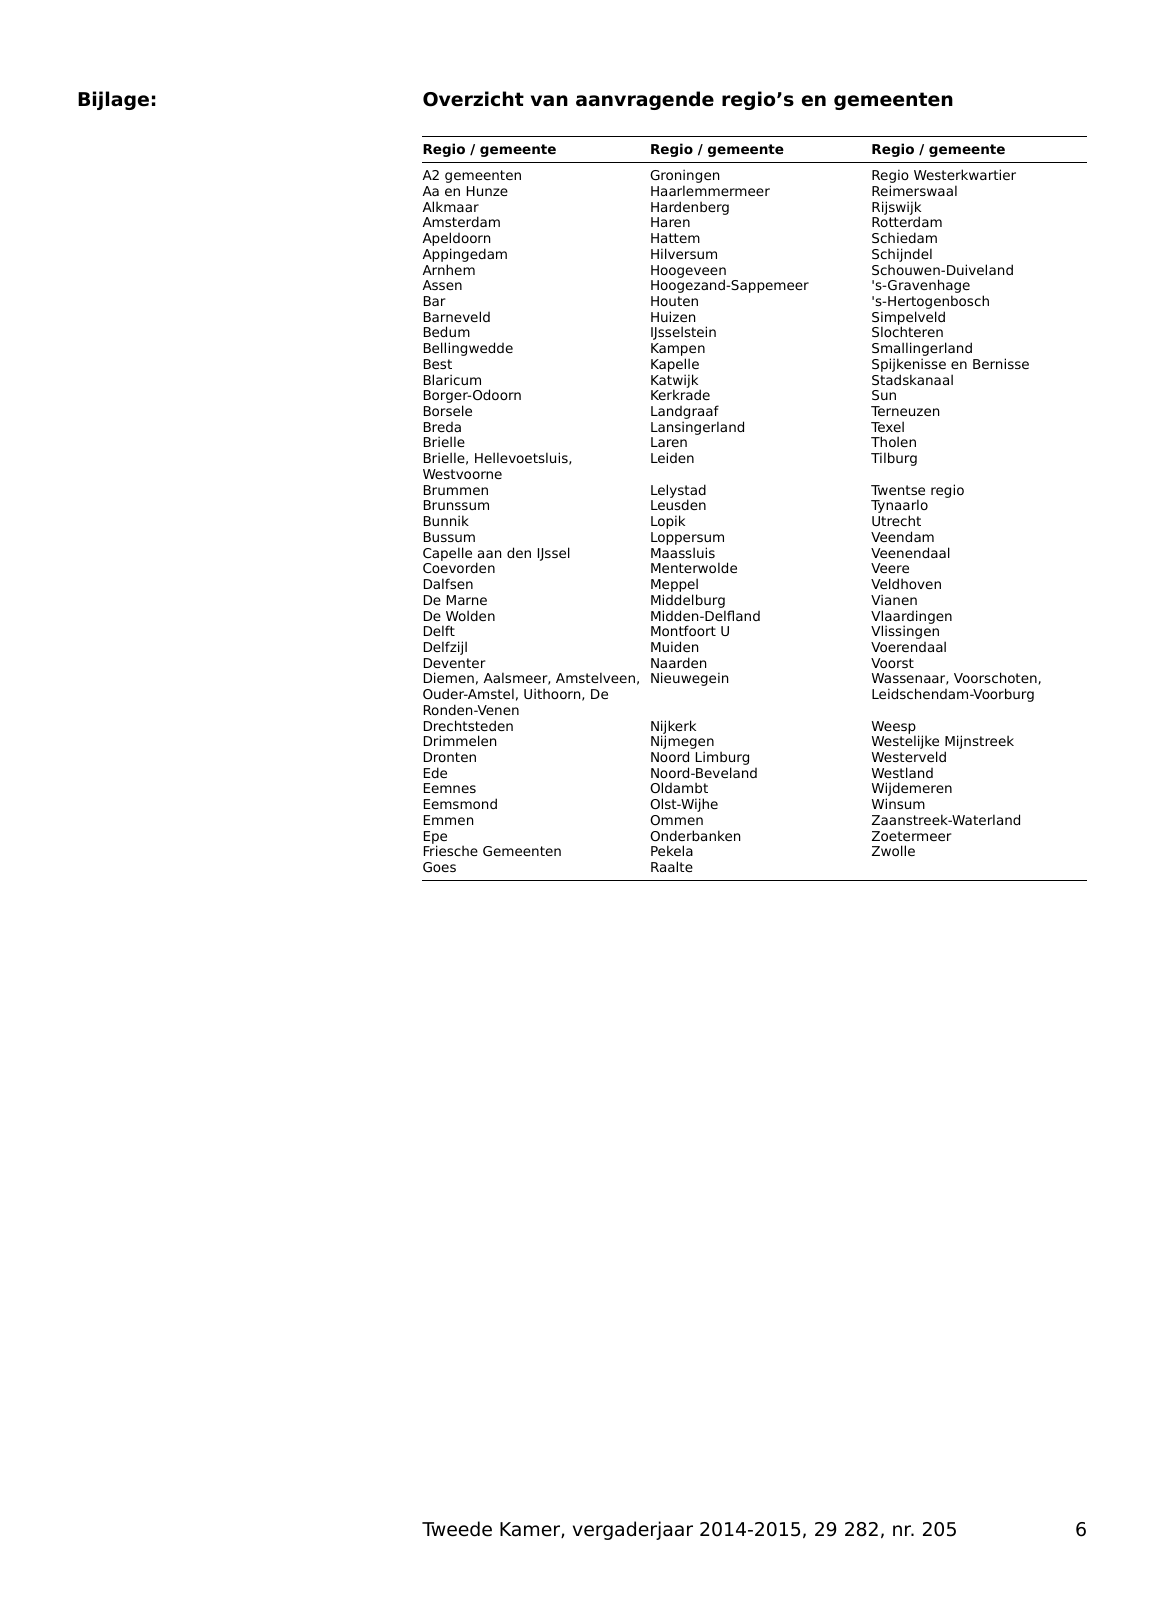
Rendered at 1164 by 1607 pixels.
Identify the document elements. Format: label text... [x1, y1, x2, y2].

table_cell Spijkenisse en Bernisse [865, 357, 1087, 372]
table_cell Texel [865, 420, 1087, 435]
table_cell Ommen [644, 813, 865, 828]
table_cell Maassluis [644, 545, 865, 561]
table_header Regio / gemeente [865, 137, 1087, 162]
table_cell Lansingerland [644, 420, 865, 435]
table_cell Hattem [644, 231, 865, 247]
table_cell Slochteren [865, 325, 1087, 341]
table_cell Emmen [422, 813, 644, 828]
table_cell Wijdemeren [865, 781, 1087, 797]
table_cell Borger-Odoorn [422, 388, 644, 404]
table_header Regio / gemeente [422, 137, 644, 162]
table_cell Brummen [422, 483, 644, 498]
table_cell Simpelveld [865, 310, 1087, 325]
table_cell Haarlemmermeer [644, 184, 865, 199]
table_cell Blaricum [422, 373, 644, 388]
table_cell [865, 860, 1087, 880]
table_cell Winsum [865, 797, 1087, 813]
table_cell Smallingerland [865, 341, 1087, 357]
table_cell Dalfsen [422, 577, 644, 593]
table_cell Kerkrade [644, 388, 865, 404]
table_cell 's-Hertogenbosch [865, 294, 1087, 309]
table_cell Epe [422, 829, 644, 844]
table_cell Deventer [422, 656, 644, 671]
table_cell Friesche Gemeenten [422, 844, 644, 860]
table_cell Vlaardingen [865, 608, 1087, 624]
table_cell Rotterdam [865, 215, 1087, 231]
table_cell Eemsmond [422, 797, 644, 813]
table_header Regio / gemeente [644, 137, 865, 162]
table_cell Hardenberg [644, 199, 865, 215]
table_cell Aa en Hunze [422, 184, 644, 199]
table_cell Laren [644, 435, 865, 451]
table_cell Zoetermeer [865, 829, 1087, 844]
table_cell Schijndel [865, 247, 1087, 262]
table_cell Veenendaal [865, 545, 1087, 561]
table_cell Brielle, Hellevoetsluis, Westvoorne [422, 451, 644, 482]
table_cell Nijmegen [644, 734, 865, 750]
table_cell Veldhoven [865, 577, 1087, 593]
table_cell Oldambt [644, 781, 865, 797]
table_cell Hilversum [644, 247, 865, 262]
table_cell Delfzijl [422, 640, 644, 656]
table_cell Assen [422, 278, 644, 294]
table_cell Weesp [865, 719, 1087, 734]
table_cell Westelijke Mijnstreek [865, 734, 1087, 750]
table_cell Coevorden [422, 561, 644, 577]
table_cell Goes [422, 860, 644, 880]
table_cell A2 gemeenten [422, 163, 644, 184]
table_cell De Wolden [422, 608, 644, 624]
table_cell Borsele [422, 404, 644, 419]
table_cell Houten [644, 294, 865, 309]
table_cell Rijswijk [865, 199, 1087, 215]
table_cell Bellingwedde [422, 341, 644, 357]
table_cell 's-Gravenhage [865, 278, 1087, 294]
table_cell Bar [422, 294, 644, 309]
table_cell Eemnes [422, 781, 644, 797]
table_cell Schouwen-Duiveland [865, 262, 1087, 278]
table_cell Menterwolde [644, 561, 865, 577]
table_cell Lelystad [644, 483, 865, 498]
table_cell Katwijk [644, 373, 865, 388]
table_cell Groningen [644, 163, 865, 184]
table_cell Voorst [865, 656, 1087, 671]
table_cell Pekela [644, 844, 865, 860]
table_cell Meppel [644, 577, 865, 593]
subtitle Bijlage: Overzicht van aanvragende regio’s en gemeenten [77, 89, 1087, 111]
table_cell Barneveld [422, 310, 644, 325]
table_cell Capelle aan den IJssel [422, 545, 644, 561]
table_cell Ede [422, 766, 644, 781]
table_cell Breda [422, 420, 644, 435]
table_cell Voerendaal [865, 640, 1087, 656]
table_cell Veendam [865, 530, 1087, 545]
table_cell Tynaarlo [865, 498, 1087, 514]
table_cell Zwolle [865, 844, 1087, 860]
table_cell Drechtsteden [422, 719, 644, 734]
table_cell Kampen [644, 341, 865, 357]
table_cell Vianen [865, 593, 1087, 608]
table_cell Hoogeveen [644, 262, 865, 278]
table_cell Westland [865, 766, 1087, 781]
table_cell Montfoort U [644, 624, 865, 640]
table_cell Appingedam [422, 247, 644, 262]
table_cell Bunnik [422, 514, 644, 530]
table_cell Drimmelen [422, 734, 644, 750]
table_cell Vlissingen [865, 624, 1087, 640]
table_cell Alkmaar [422, 199, 644, 215]
table_cell Westerveld [865, 750, 1087, 766]
table_cell Raalte [644, 860, 865, 880]
table_cell Twentse regio [865, 483, 1087, 498]
table_cell Regio Westerkwartier [865, 163, 1087, 184]
table_cell Stadskanaal [865, 373, 1087, 388]
table_cell Haren [644, 215, 865, 231]
table_cell Loppersum [644, 530, 865, 545]
table_cell Terneuzen [865, 404, 1087, 419]
table_cell Hoogezand-Sappemeer [644, 278, 865, 294]
table_cell Wassenaar, Voorschoten, Leidschendam-Voorburg [865, 671, 1087, 718]
table_cell Noord Limburg [644, 750, 865, 766]
table_cell De Marne [422, 593, 644, 608]
table_cell Nijkerk [644, 719, 865, 734]
table_cell Utrecht [865, 514, 1087, 530]
table_cell Veere [865, 561, 1087, 577]
table_cell Tilburg [865, 451, 1087, 482]
table_cell IJsselstein [644, 325, 865, 341]
table_cell Brunssum [422, 498, 644, 514]
table_cell Landgraaf [644, 404, 865, 419]
table_cell Kapelle [644, 357, 865, 372]
table_cell Best [422, 357, 644, 372]
table_cell Leusden [644, 498, 865, 514]
table_cell Naarden [644, 656, 865, 671]
table_cell Bedum [422, 325, 644, 341]
table_cell Brielle [422, 435, 644, 451]
table_cell Leiden [644, 451, 865, 482]
table_cell Reimerswaal [865, 184, 1087, 199]
table_cell Onderbanken [644, 829, 865, 844]
table_cell Huizen [644, 310, 865, 325]
table_cell Middelburg [644, 593, 865, 608]
table_cell Sun [865, 388, 1087, 404]
table_cell Schiedam [865, 231, 1087, 247]
table_cell Arnhem [422, 262, 644, 278]
table_cell Muiden [644, 640, 865, 656]
table_cell Noord-Beveland [644, 766, 865, 781]
table_cell Apeldoorn [422, 231, 644, 247]
table_cell Delft [422, 624, 644, 640]
table_cell Lopik [644, 514, 865, 530]
table_cell Dronten [422, 750, 644, 766]
table_cell Olst-Wijhe [644, 797, 865, 813]
table_cell Diemen, Aalsmeer, Amstelveen, Ouder-Amstel, Uithoorn, De Ronden-Venen [422, 671, 644, 718]
table_cell Nieuwegein [644, 671, 865, 718]
table_cell Zaanstreek-Waterland [865, 813, 1087, 828]
table_cell Tholen [865, 435, 1087, 451]
table_cell Bussum [422, 530, 644, 545]
table_cell Amsterdam [422, 215, 644, 231]
table_cell Midden-Delfland [644, 608, 865, 624]
